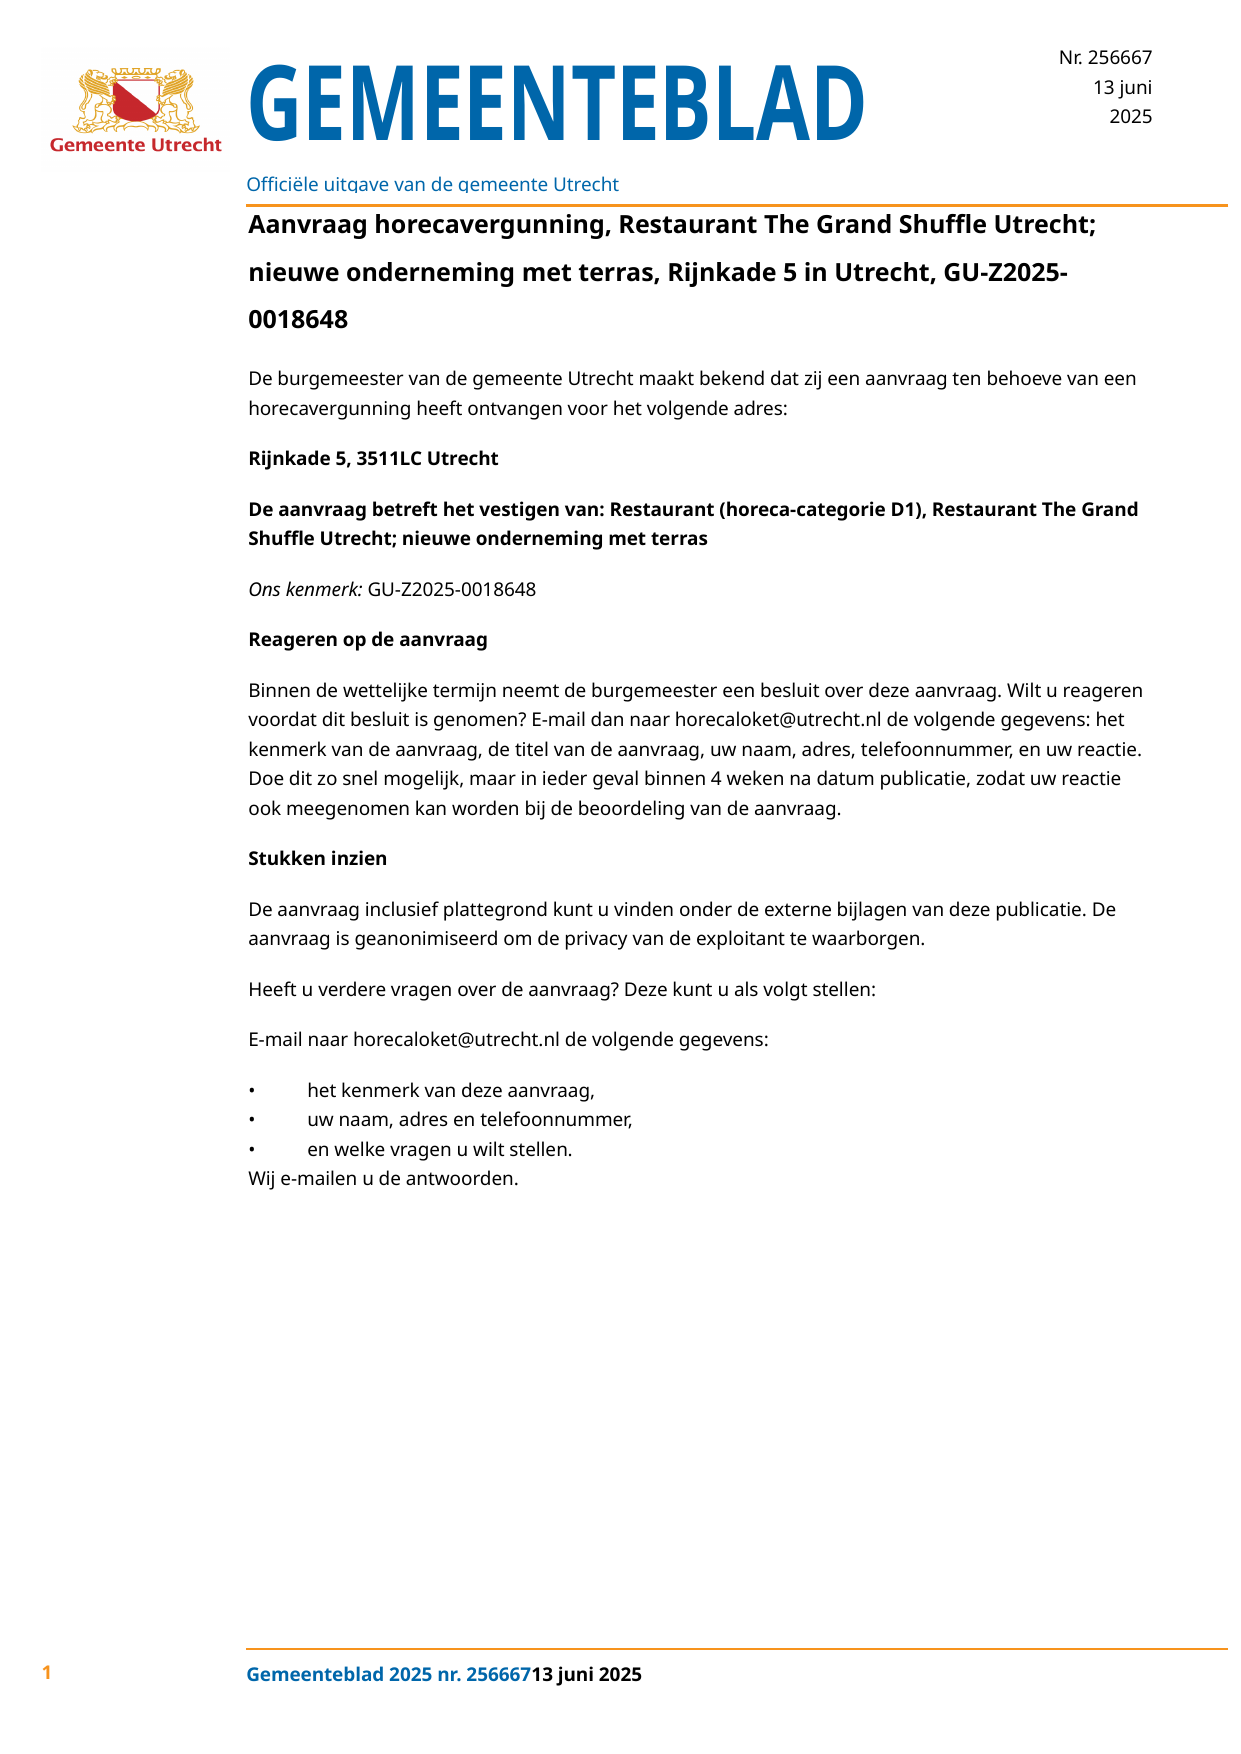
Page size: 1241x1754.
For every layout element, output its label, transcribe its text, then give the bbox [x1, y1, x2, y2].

text De burgemeester van de gemeente Utrecht maakt bekend dat zij een aanvraag ten behoeve van een horecavergunning heeft ontvangen voor het volgende adres: [248, 366, 1152, 421]
text Ons kenmerk: GU-Z2025-0018648 [248, 576, 1152, 602]
text Rijnkade 5, 3511LC Utrecht [248, 446, 1152, 471]
picture [41, 47, 231, 172]
text Aanvraag horecavergunning, Restaurant The Grand Shuffle Utrecht; nieuwe onderneming met terras, Rijnkade 5 in Utrecht, GU-Z2025-0018648 [248, 207, 1152, 336]
list uw naam, adres en telefoonnummer, [248, 1106, 1152, 1132]
text Binnen de wettelijke termijn neemt de burgemeester een besluit over deze aanvraag. Wilt u reageren voordat dit besluit is genomen? E-mail dan naar horecaloket@utrecht.nl de volgende gegevens: het kenmerk van de aanvraag, de titel van de aanvraag, uw naam, adres, telefoonnummer, en uw reactie. Doe dit zo snel mogelijk, maar in ieder geval binnen 4 weken na datum publicatie, zodat uw reactie ook meegenomen kan worden bij de beoordeling van de aanvraag. [248, 677, 1152, 821]
text Wij e-mailen u de antwoorden. [248, 1166, 1152, 1191]
list en welke vragen u wilt stellen. [248, 1136, 1152, 1162]
text De aanvraag inclusief plattegrond kunt u vinden onder de externe bijlagen van deze publicatie. De aanvraag is geanonimiseerd om de privacy van de exploitant te waarborgen. [248, 896, 1152, 951]
text Reageren op de aanvraag [248, 626, 1152, 652]
text E-mail naar horecaloket@utrecht.nl de volgende gegevens: [248, 1026, 1152, 1052]
text De aanvraag betreft het vestigen van: Restaurant (horeca-categorie D1), Restaurant The Grand Shuffle Utrecht; nieuwe onderneming met terras [248, 496, 1152, 551]
text Heeft u verdere vragen over de aanvraag? Deze kunt u als volgt stellen: [248, 976, 1152, 1002]
text Stukken inzien [248, 846, 1152, 871]
list het kenmerk van deze aanvraag, [248, 1077, 1152, 1102]
